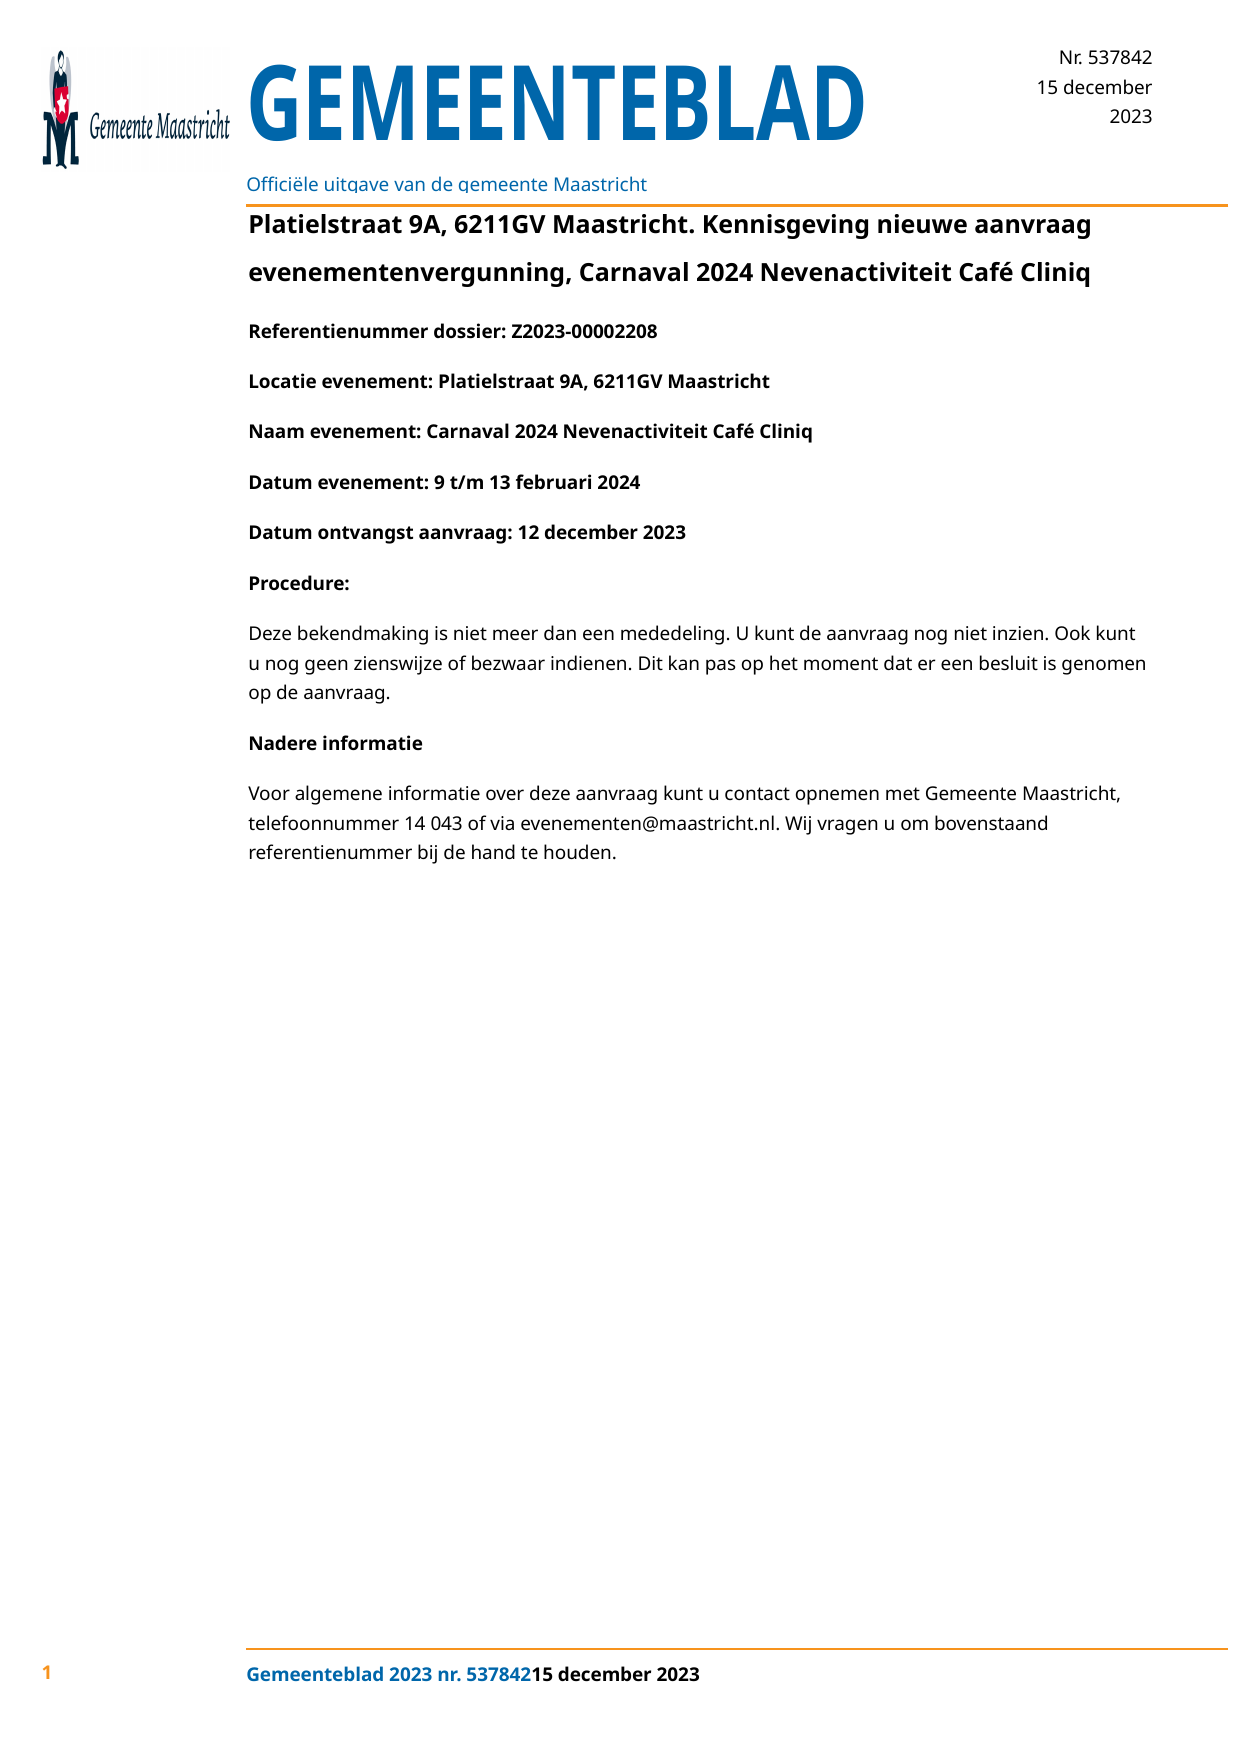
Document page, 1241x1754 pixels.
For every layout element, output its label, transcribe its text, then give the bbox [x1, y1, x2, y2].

text Naam evenement: Carnaval 2024 Nevenactiviteit Café Cliniq [248, 419, 1152, 444]
text Procedure: [248, 570, 1152, 596]
picture [41, 47, 231, 172]
text Platielstraat 9A, 6211GV Maastricht. Kennisgeving nieuwe aanvraag evenementenvergunning, Carnaval 2024 Nevenactiviteit Café Cliniq [248, 207, 1152, 288]
text Locatie evenement: Platielstraat 9A, 6211GV Maastricht [248, 368, 1152, 394]
text Referentienummer dossier: Z2023-00002208 [248, 318, 1152, 344]
text Deze bekendmaking is niet meer dan een mededeling. U kunt de aanvraag nog niet inzien. Ook kunt u nog geen zienswijze of bezwaar indienen. Dit kan pas op het moment dat er een besluit is genomen op de aanvraag. [248, 620, 1152, 705]
text Voor algemene informatie over deze aanvraag kunt u contact opnemen met Gemeente Maastricht, telefoonnummer 14 043 of via evenementen@maastricht.nl. Wij vragen u om bovenstaand referentienummer bij de hand te houden. [248, 780, 1152, 865]
text Datum evenement: 9 t/m 13 februari 2024 [248, 469, 1152, 495]
text Datum ontvangst aanvraag: 12 december 2023 [248, 519, 1152, 545]
text Nadere informatie [248, 730, 1152, 756]
